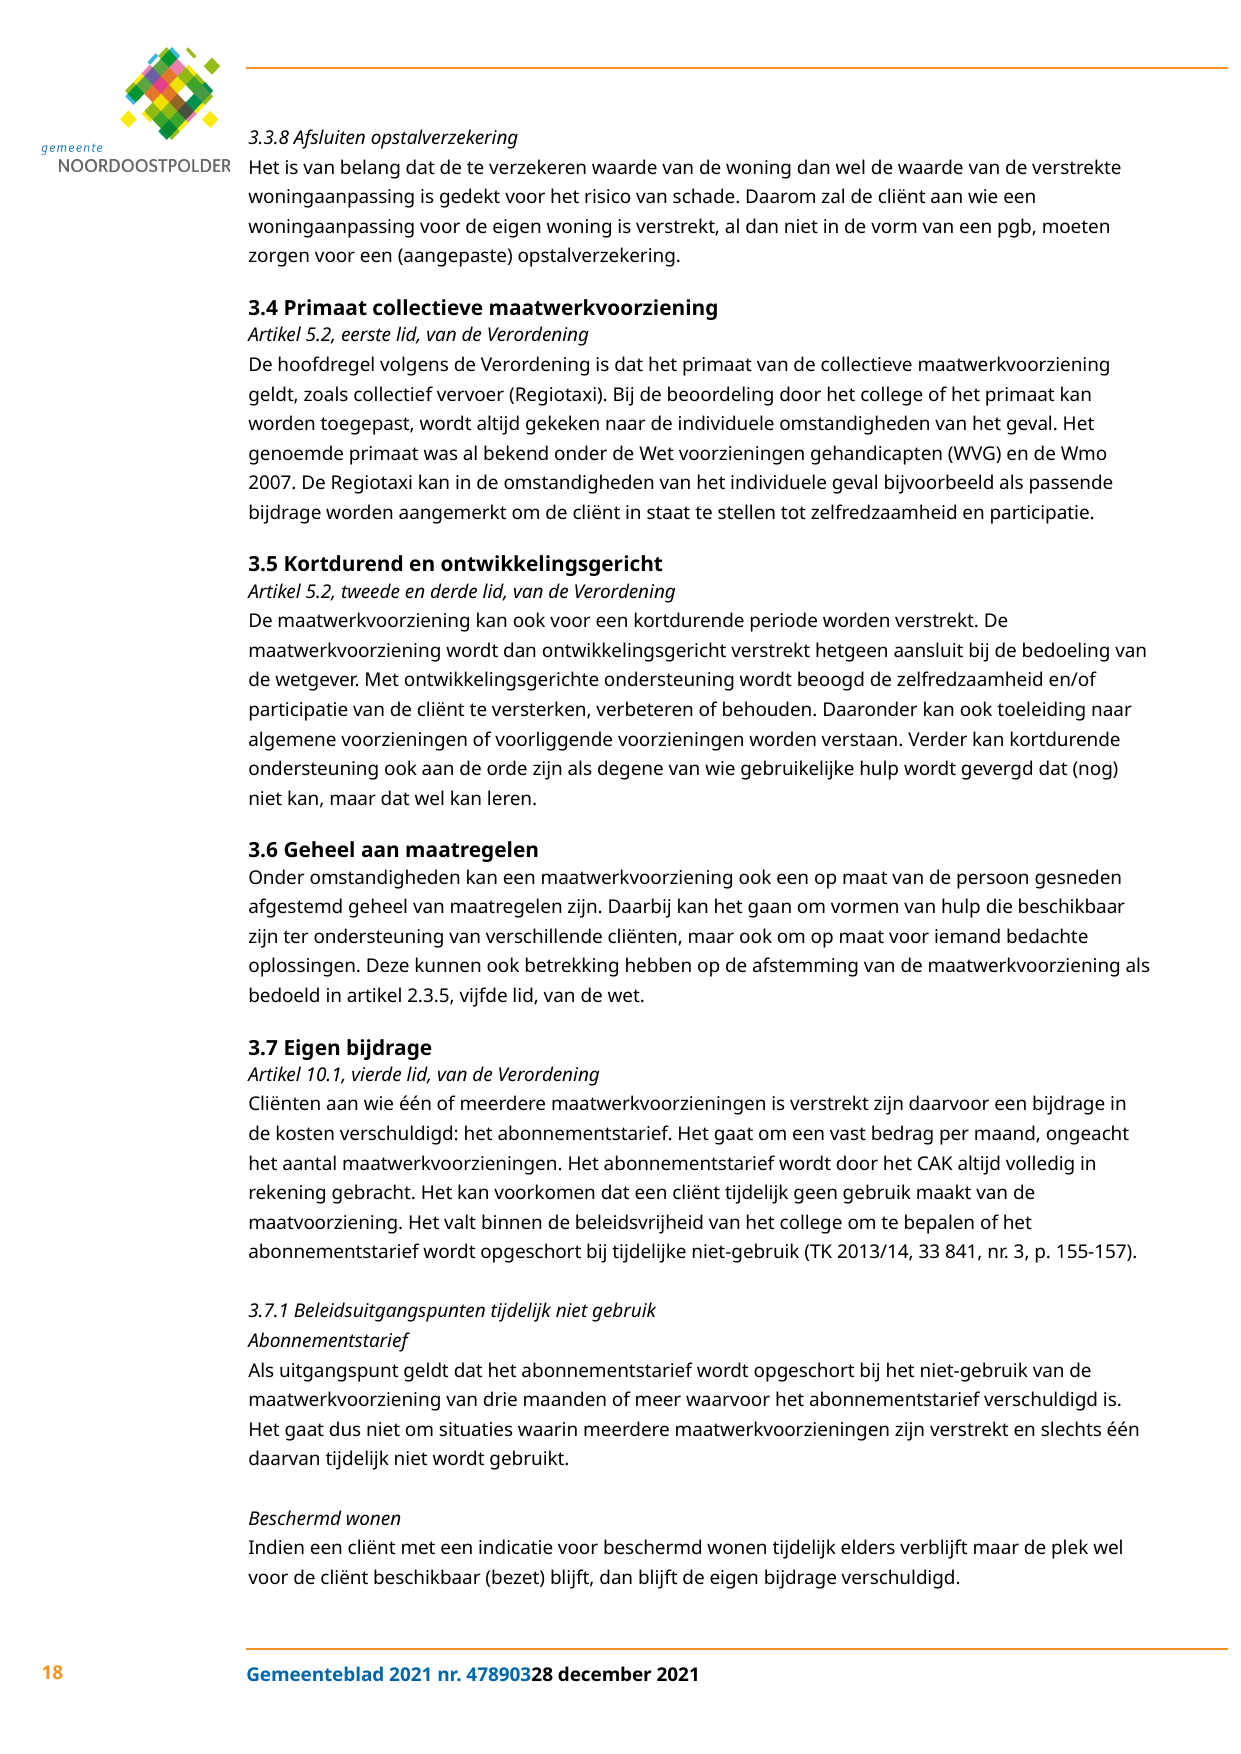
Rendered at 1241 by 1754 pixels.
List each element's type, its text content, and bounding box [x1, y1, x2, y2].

text Artikel 10.1, vierde lid, van de Verordening [248, 1061, 1152, 1087]
text 3.7 Eigen bijdrage [248, 1033, 1152, 1061]
text Beschermd wonen [248, 1505, 1152, 1531]
text 3.5 Kortdurend en ontwikkelingsgericht [248, 549, 1152, 578]
text De hoofdregel volgens de Verordening is dat het primaat van de collectieve maatwerkvoorziening geldt, zoals collectief vervoer (Regiotaxi). Bij de beoordeling door het college of het primaat kan worden toegepast, wordt altijd gekeken naar de individuele omstandigheden van het geval. Het genoemde primaat was al bekend onder de Wet voorzieningen gehandicapten (WVG) en de Wmo 2007. De Regiotaxi kan in de omstandigheden van het individuele geval bijvoorbeeld als passende bijdrage worden aangemerkt om de cliënt in staat te stellen tot zelfredzaamheid en participatie. [248, 351, 1152, 525]
text Het is van belang dat de te verzekeren waarde van de woning dan wel de waarde van de verstrekte woningaanpassing is gedekt voor het risico van schade. Daarom zal de cliënt aan wie een woningaanpassing voor de eigen woning is verstrekt, al dan niet in de vorm van een pgb, moeten zorgen voor een (aangepaste) opstalverzekering. [248, 154, 1152, 268]
text Abonnementstarief [248, 1327, 1152, 1353]
text 3.3.8 Afsluiten opstalverzekering [248, 124, 1152, 150]
text 3.4 Primaat collectieve maatwerkvoorziening [248, 293, 1152, 322]
text 3.7.1 Beleidsuitgangspunten tijdelijk niet gebruik [248, 1298, 1152, 1323]
text Indien een cliënt met een indicatie voor beschermd wonen tijdelijk elders verblijft maar de plek wel voor de cliënt beschikbaar (bezet) blijft, dan blijft de eigen bijdrage verschuldigd. [248, 1534, 1152, 1590]
text De maatwerkvoorziening kan ook voor een kortdurende periode worden verstrekt. De maatwerkvoorziening wordt dan ontwikkelingsgericht verstrekt hetgeen aansluit bij de bedoeling van de wetgever. Met ontwikkelingsgerichte ondersteuning wordt beoogd de zelfredzaamheid en/of participatie van de cliënt te versterken, verbeteren of behouden. Daaronder kan ook toeleiding naar algemene voorzieningen of voorliggende voorzieningen worden verstaan. Verder kan kortdurende ondersteuning ook aan de orde zijn als degene van wie gebruikelijke hulp wordt gevergd dat (nog) niet kan, maar dat wel kan leren. [248, 607, 1152, 811]
text 3.6 Geheel aan maatregelen [248, 835, 1152, 864]
text Als uitgangspunt geldt dat het abonnementstarief wordt opgeschort bij het niet-gebruik van de maatwerkvoorziening van drie maanden of meer waarvoor het abonnementstarief verschuldigd is. Het gaat dus niet om situaties waarin meerdere maatwerkvoorzieningen zijn verstrekt en slechts één daarvan tijdelijk niet wordt gebruikt. [248, 1357, 1152, 1471]
text Cliënten aan wie één of meerdere maatwerkvoorzieningen is verstrekt zijn daarvoor een bijdrage in de kosten verschuldigd: het abonnementstarief. Het gaat om een vast bedrag per maand, ongeacht het aantal maatwerkvoorzieningen. Het abonnementstarief wordt door het CAK altijd volledig in rekening gebracht. Het kan voorkomen dat een cliënt tijdelijk geen gebruik maakt van de maatvoorziening. Het valt binnen de beleidsvrijheid van het college om te bepalen of het abonnementstarief wordt opgeschort bij tijdelijke niet-gebruik (TK 2013/14, 33 841, nr. 3, p. 155-157). [248, 1091, 1152, 1264]
text Artikel 5.2, eerste lid, van de Verordening [248, 322, 1152, 347]
picture [41, 47, 231, 172]
text Artikel 5.2, tweede en derde lid, van de Verordening [248, 578, 1152, 604]
text Onder omstandigheden kan een maatwerkvoorziening ook een op maat van de persoon gesneden afgestemd geheel van maatregelen zijn. Daarbij kan het gaan om vormen van hulp die beschikbaar zijn ter ondersteuning van verschillende cliënten, maar ook om op maat voor iemand bedachte oplossingen. Deze kunnen ook betrekking hebben op de afstemming van de maatwerkvoorziening als bedoeld in artikel 2.3.5, vijfde lid, van de wet. [248, 864, 1152, 1008]
